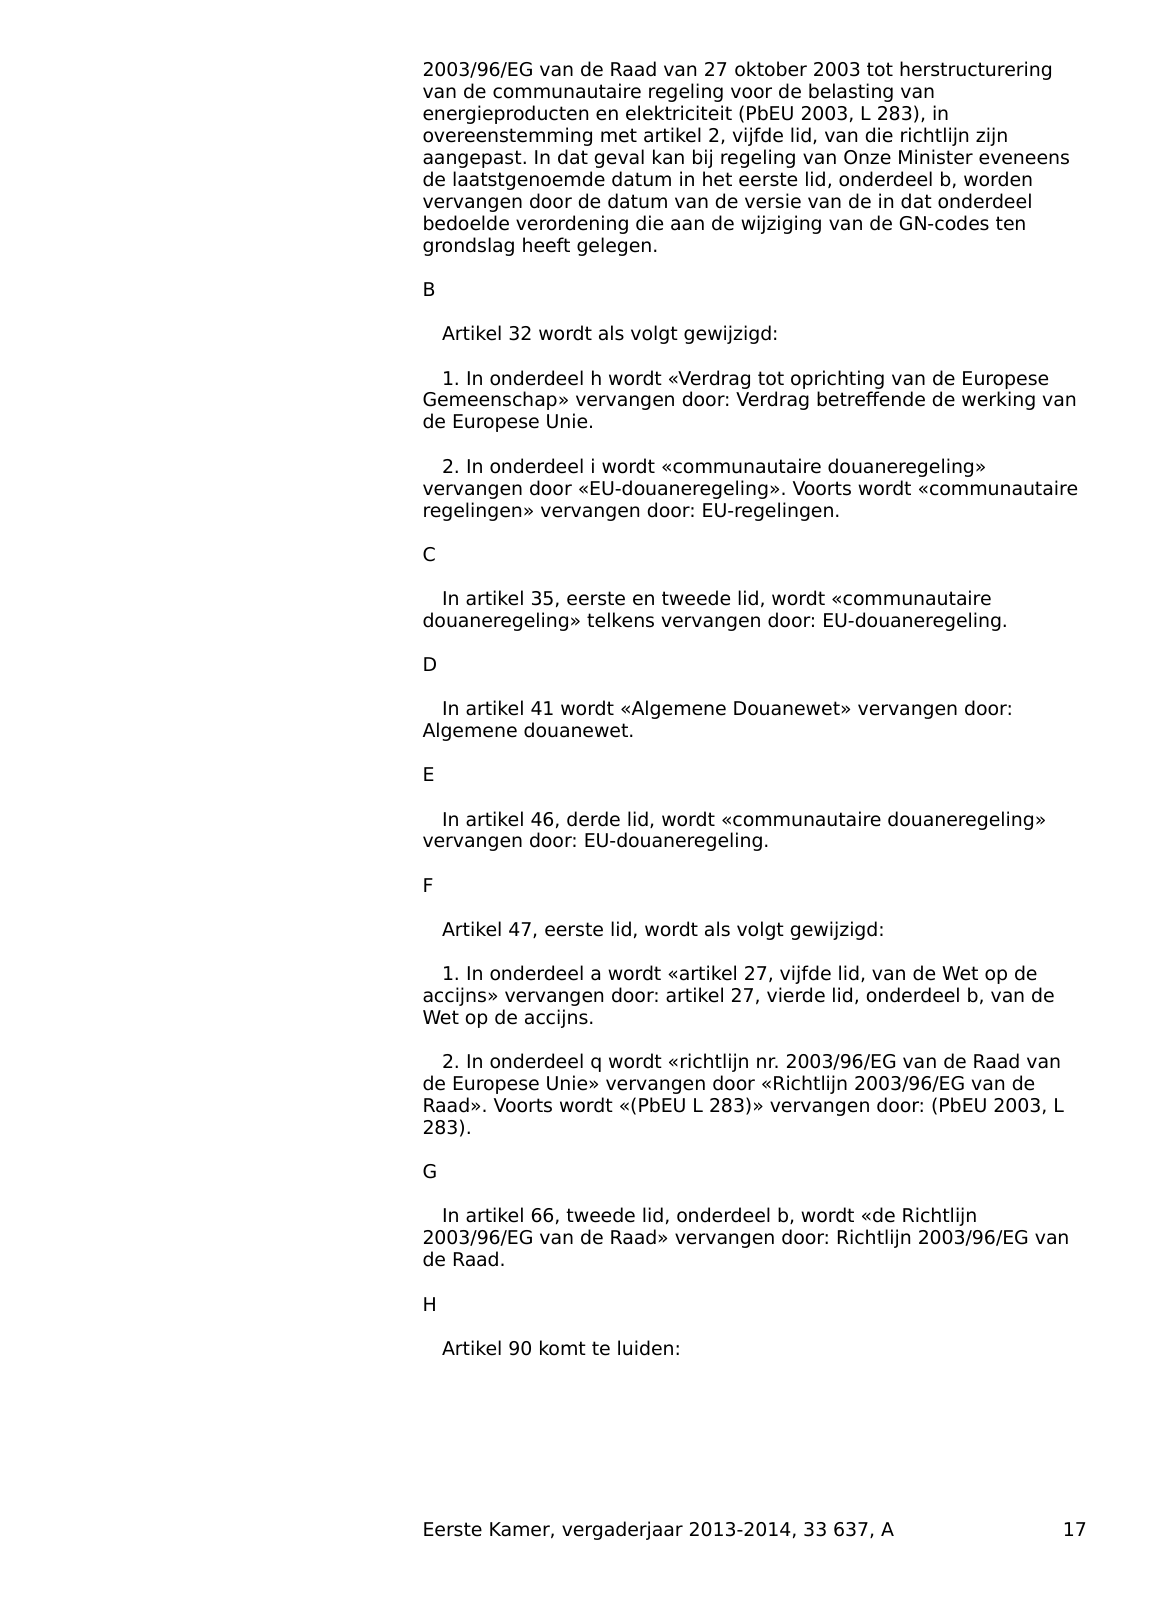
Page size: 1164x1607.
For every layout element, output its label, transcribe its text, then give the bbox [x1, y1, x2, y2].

text B [422, 279, 1087, 301]
text Artikel 47, eerste lid, wordt als volgt gewijzigd: [422, 919, 1087, 941]
text G [422, 1161, 1087, 1183]
text H [422, 1293, 1087, 1315]
text 2. In onderdeel q wordt «richtlijn nr. 2003/96/EG van de Raad van de Europese Unie» vervangen door «Richtlijn 2003/96/EG van de Raad». Voorts wordt «(PbEU L 283)» vervangen door: (PbEU 2003, L 283). [422, 1051, 1087, 1139]
text In artikel 41 wordt «Algemene Douanewet» vervangen door: Algemene douanewet. [422, 698, 1087, 742]
text F [422, 874, 1087, 897]
text In artikel 35, eerste en tweede lid, wordt «communautaire douaneregeling» telkens vervangen door: EU-douaneregeling. [422, 588, 1087, 632]
text D [422, 654, 1087, 676]
text 1. In onderdeel a wordt «artikel 27, vijfde lid, van de Wet op de accijns» vervangen door: artikel 27, vierde lid, onderdeel b, van de Wet op de accijns. [422, 963, 1087, 1029]
text In artikel 46, derde lid, wordt «communautaire douaneregeling» vervangen door: EU-douaneregeling. [422, 808, 1087, 852]
text Artikel 90 komt te luiden: [422, 1338, 1087, 1359]
text 1. In onderdeel h wordt «Verdrag tot oprichting van de Europese Gemeenschap» vervangen door: Verdrag betreffende de werking van de Europese Unie. [422, 367, 1087, 433]
text 2. In onderdeel i wordt «communautaire douaneregeling» vervangen door «EU-douaneregeling». Voorts wordt «communautaire regelingen» vervangen door: EU-regelingen. [422, 456, 1087, 521]
text Artikel 32 wordt als volgt gewijzigd: [422, 323, 1087, 345]
text In artikel 66, tweede lid, onderdeel b, wordt «de Richtlijn 2003/96/EG van de Raad» vervangen door: Richtlijn 2003/96/EG van de Raad. [422, 1205, 1087, 1271]
text E [422, 764, 1087, 786]
text C [422, 544, 1087, 566]
text 2003/96/EG van de Raad van 27 oktober 2003 tot herstructurering van de communautaire regeling voor de belasting van energieproducten en elektriciteit (PbEU 2003, L 283), in overeenstemming met artikel 2, vijfde lid, van die richtlijn zijn aangepast. In dat geval kan bij regeling van Onze Minister eveneens de laatstgenoemde datum in het eerste lid, onderdeel b, worden vervangen door de datum van de versie van de in dat onderdeel bedoelde verordening die aan de wijziging van de GN-codes ten grondslag heeft gelegen. [422, 59, 1087, 257]
